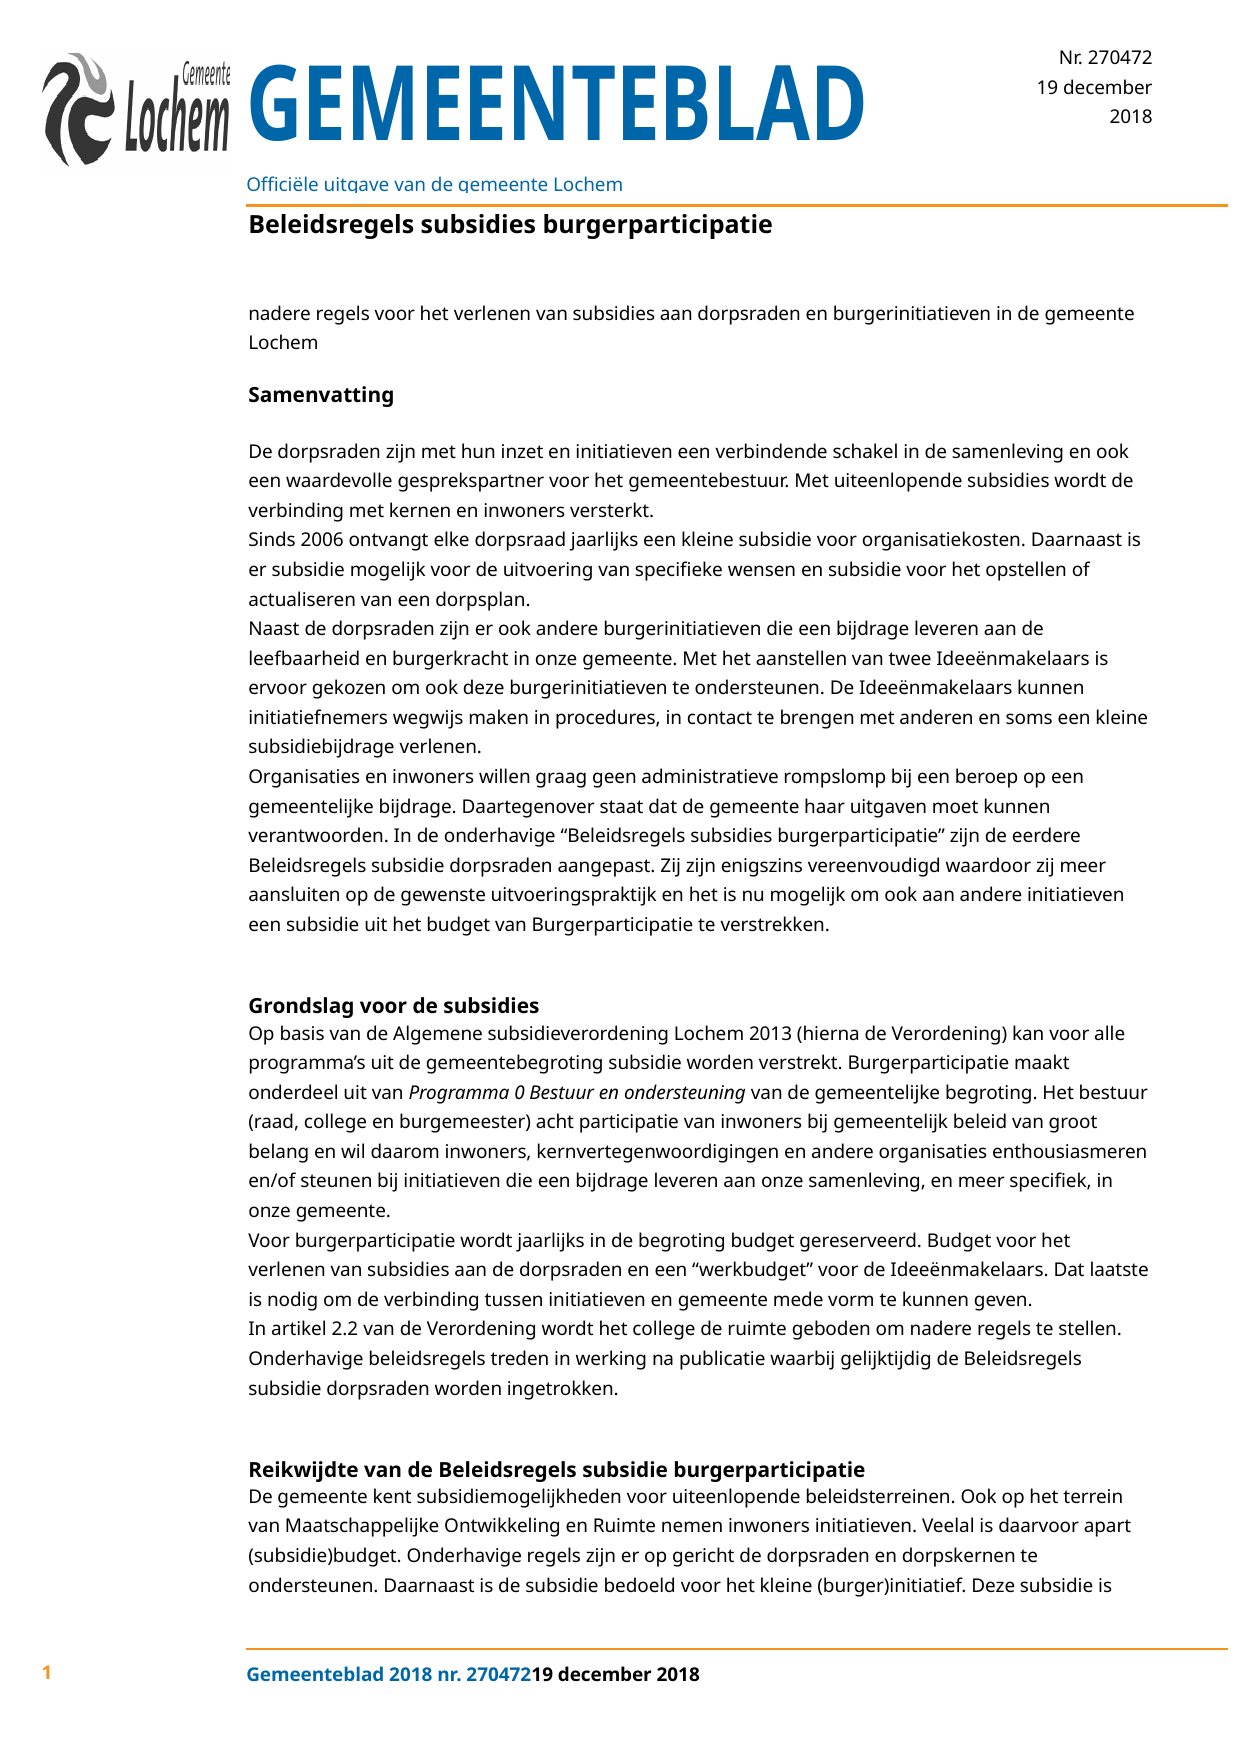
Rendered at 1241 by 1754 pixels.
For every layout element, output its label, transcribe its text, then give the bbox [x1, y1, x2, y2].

picture [41, 47, 231, 172]
text Reikwijdte van de Beleidsregels subsidie burgerparticipatie [248, 1455, 1152, 1483]
text Onderhavige beleidsregels treden in werking na publicatie waarbij gelijktijdig de Beleidsregels subsidie dorpsraden worden ingetrokken. [248, 1345, 1152, 1400]
text Grondslag voor de subsidies [248, 991, 1152, 1020]
text Organisaties en inwoners willen graag geen administratieve rompslomp bij een beroep op een gemeentelijke bijdrage. Daartegenover staat dat de gemeente haar uitgaven moet kunnen verantwoorden. In de onderhavige “Beleidsregels subsidies burgerparticipatie” zijn de eerdere Beleidsregels subsidie dorpsraden aangepast. Zij zijn enigszins vereenvoudigd waardoor zij meer aansluiten op de gewenste uitvoeringspraktijk en het is nu mogelijk om ook aan andere initiatieven een subsidie uit het budget van Burgerparticipatie te verstrekken. [248, 763, 1152, 937]
text De gemeente kent subsidiemogelijkheden voor uiteenlopende beleidsterreinen. Ook op het terrein van Maatschappelijke Ontwikkeling en Ruimte nemen inwoners initiatieven. Veelal is daarvoor apart (subsidie)budget. Onderhavige regels zijn er op gericht de dorpsraden en dorpskernen te ondersteunen. Daarnaast is de subsidie bedoeld voor het kleine (burger)initiatief. Deze subsidie is [248, 1483, 1152, 1598]
text Op basis van de Algemene subsidieverordening Lochem 2013 (hierna de Verordening) kan voor alle programma’s uit de gemeentebegroting subsidie worden verstrekt. Burgerparticipatie maakt onderdeel uit van Programma 0 Bestuur en ondersteuning van de gemeentelijke begroting. Het bestuur (raad, college en burgemeester) acht participatie van inwoners bij gemeentelijk beleid van groot belang en wil daarom inwoners, kernvertegenwoordigingen en andere organisaties enthousiasmeren en/of steunen bij initiatieven die een bijdrage leveren aan onze samenleving, en meer specifiek, in onze gemeente. [248, 1020, 1152, 1223]
text Voor burgerparticipatie wordt jaarlijks in de begroting budget gereserveerd. Budget voor het verlenen van subsidies aan de dorpsraden en een “werkbudget” voor de Ideeënmakelaars. Dat laatste is nodig om de verbinding tussen initiatieven en gemeente mede vorm te kunnen geven. [248, 1227, 1152, 1312]
text Samenvatting [248, 380, 1152, 408]
text De dorpsraden zijn met hun inzet en initiatieven een verbindende schakel in de samenleving en ook een waardevolle gesprekspartner voor het gemeentebestuur. Met uiteenlopende subsidies wordt de verbinding met kernen en inwoners versterkt. [248, 438, 1152, 523]
text Beleidsregels subsidies burgerparticipatie [248, 207, 1152, 241]
text Sinds 2006 ontvangt elke dorpsraad jaarlijks een kleine subsidie voor organisatiekosten. Daarnaast is er subsidie mogelijk voor de uitvoering van specifieke wensen en subsidie voor het opstellen of actualiseren van een dorpsplan. [248, 527, 1152, 612]
text In artikel 2.2 van de Verordening wordt het college de ruimte geboden om nadere regels te stellen. [248, 1316, 1152, 1341]
text nadere regels voor het verlenen van subsidies aan dorpsraden en burgerinitiatieven in de gemeente Lochem [248, 300, 1152, 355]
text Naast de dorpsraden zijn er ook andere burgerinitiatieven die een bijdrage leveren aan de leefbaarheid en burgerkracht in onze gemeente. Met het aanstellen van twee Ideeënmakelaars is ervoor gekozen om ook deze burgerinitiatieven te ondersteunen. De Ideeënmakelaars kunnen initiatiefnemers wegwijs maken in procedures, in contact te brengen met anderen en soms een kleine subsidiebijdrage verlenen. [248, 615, 1152, 759]
